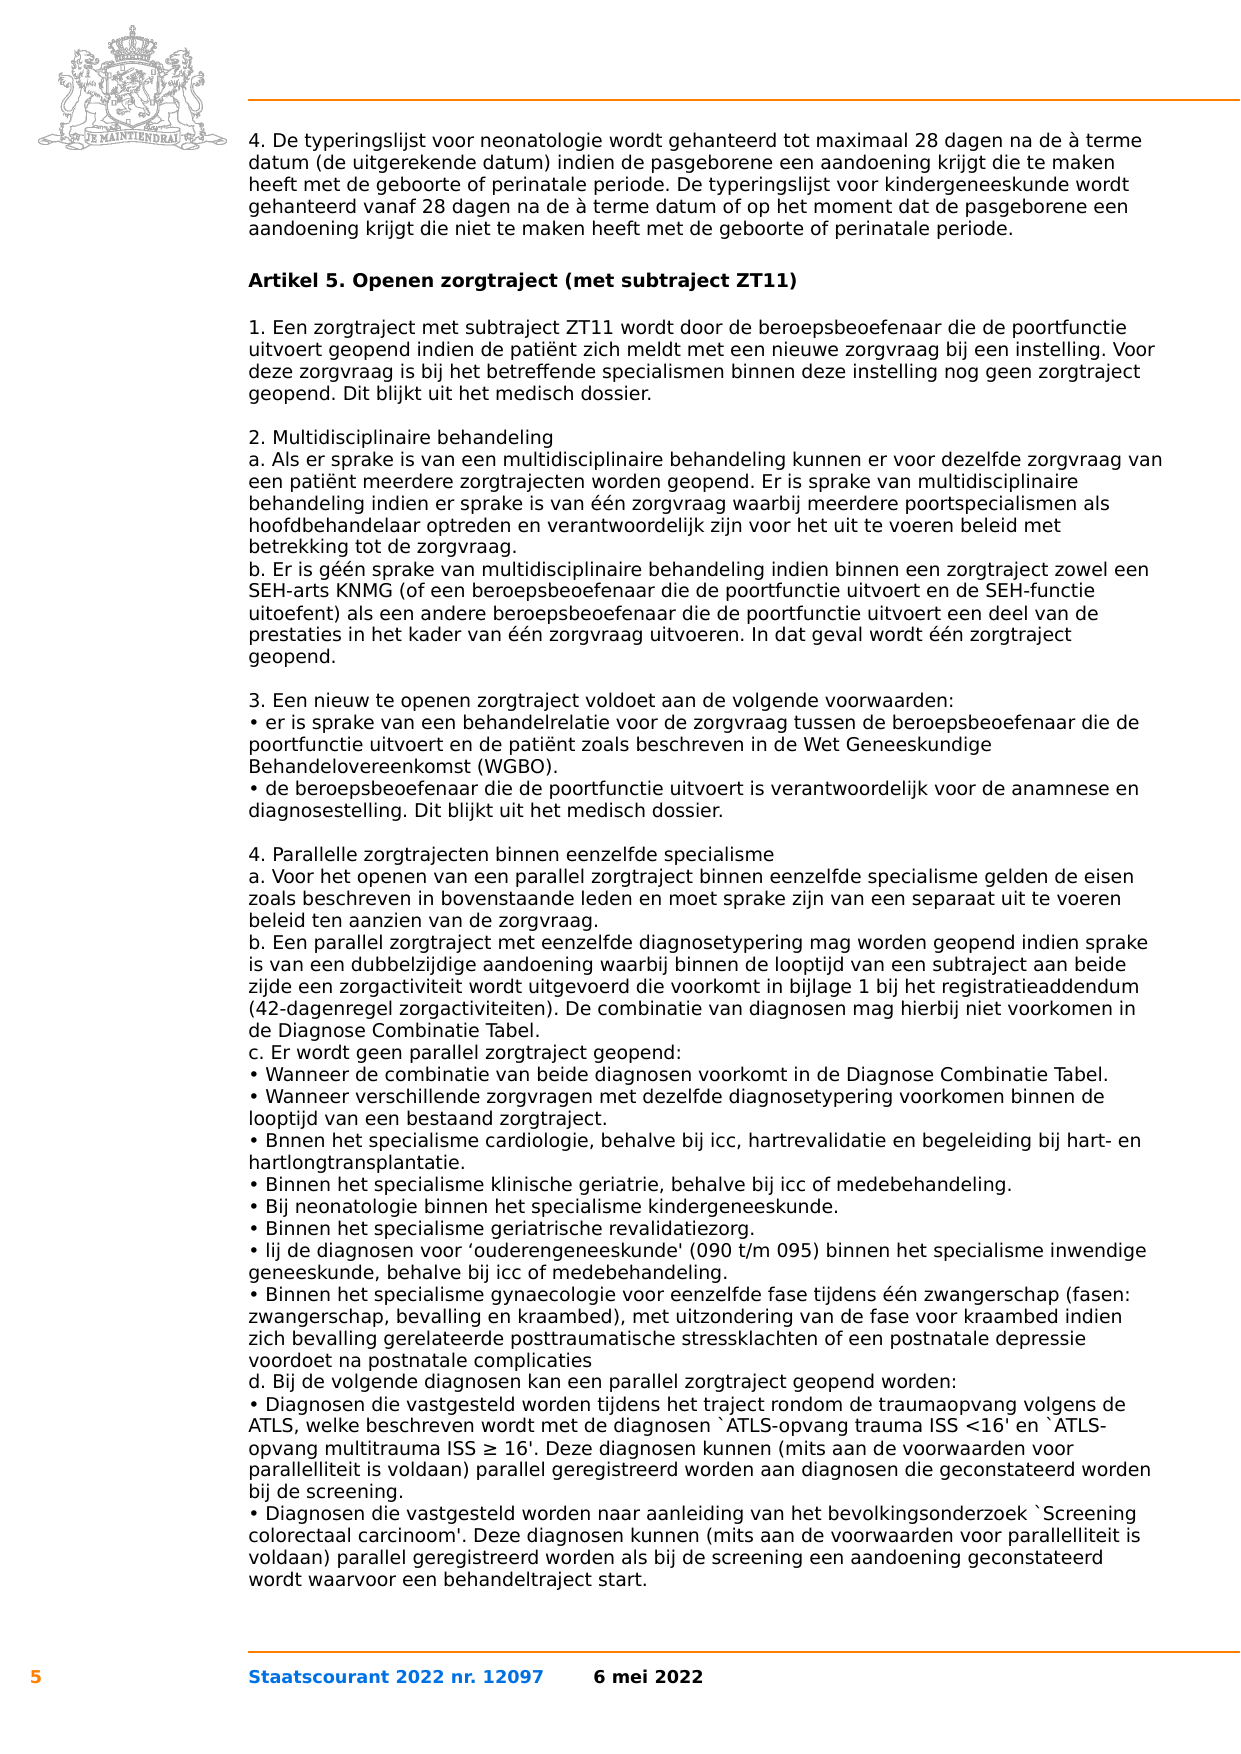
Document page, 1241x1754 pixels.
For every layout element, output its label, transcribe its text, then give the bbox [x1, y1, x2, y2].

text c. Er wordt geen parallel zorgtraject geopend: [248, 1042, 1163, 1064]
text • de beroepsbeoefenaar die de poortfunctie uitvoert is verantwoordelijk voor de anamnese en diagnosestelling. Dit blijkt uit het medisch dossier. [248, 778, 1163, 822]
text • er is sprake van een behandelrelatie voor de zorgvraag tussen de beroepsbeoefenaar die de poortfunctie uitvoert en de patiënt zoals beschreven in de Wet Geneeskundige Behandelovereenkomst (WGBO). [248, 712, 1163, 778]
text • Bij neonatologie binnen het specialisme kindergeneeskunde. [248, 1196, 1163, 1218]
text • Wanneer verschillende zorgvragen met dezelfde diagnosetypering voorkomen binnen de looptijd van een bestaand zorgtraject. [248, 1086, 1163, 1130]
text • Diagnosen die vastgesteld worden tijdens het traject rondom de traumaopvang volgens de ATLS, welke beschreven wordt met de diagnosen `ATLS-opvang trauma ISS <16' en `ATLS-opvang multitrauma ISS ≥ 16'. Deze diagnosen kunnen (mits aan de voorwaarden voor parallelliteit is voldaan) parallel geregistreerd worden aan diagnosen die geconstateerd worden bij de screening. [248, 1393, 1163, 1503]
text • Bnnen het specialisme cardiologie, behalve bij icc, hartrevalidatie en begeleiding bij hart- en hartlongtransplantatie. [248, 1130, 1163, 1174]
text • Binnen het specialisme gynaecologie voor eenzelfde fase tijdens één zwangerschap (fasen: zwangerschap, bevalling en kraambed), met uitzondering van de fase voor kraambed indien zich bevalling gerelateerde posttraumatische stressklachten of een postnatale depressie voordoet na postnatale complicaties [248, 1283, 1163, 1371]
text • Binnen het specialisme klinische geriatrie, behalve bij icc of medebehandeling. [248, 1174, 1163, 1196]
text 2. Multidisciplinaire behandeling [248, 427, 1163, 448]
text b. Er is géén sprake van multidisciplinaire behandeling indien binnen een zorgtraject zowel een SEH-arts KNMG (of een beroepsbeoefenaar die de poortfunctie uitvoert en de SEH-functie uitoefent) als een andere beroepsbeoefenaar die de poortfunctie uitvoert een deel van de prestaties in het kader van één zorgvraag uitvoeren. In dat geval wordt één zorgtraject geopend. [248, 558, 1163, 668]
text 4. Parallelle zorgtrajecten binnen eenzelfde specialisme [248, 844, 1163, 866]
text a. Voor het openen van een parallel zorgtraject binnen eenzelfde specialisme gelden de eisen zoals beschreven in bovenstaande leden en moet sprake zijn van een separaat uit te voeren beleid ten aanzien van de zorgvraag. [248, 866, 1163, 932]
picture [38, 25, 227, 150]
text d. Bij de volgende diagnosen kan een parallel zorgtraject geopend worden: [248, 1371, 1163, 1393]
text • Binnen het specialisme geriatrische revalidatiezorg. [248, 1218, 1163, 1239]
text • lij de diagnosen voor ‘ouderengeneeskunde' (090 t/m 095) binnen het specialisme inwendige geneeskunde, behalve bij icc of medebehandeling. [248, 1239, 1163, 1283]
text • Wanneer de combinatie van beide diagnosen voorkomt in de Diagnose Combinatie Tabel. [248, 1064, 1163, 1086]
text 3. Een nieuw te openen zorgtraject voldoet aan de volgende voorwaarden: [248, 690, 1163, 712]
text • Diagnosen die vastgesteld worden naar aanleiding van het bevolkingsonderzoek `Screening colorectaal carcinoom'. Deze diagnosen kunnen (mits aan de voorwaarden voor parallelliteit is voldaan) parallel geregistreerd worden als bij de screening een aandoening geconstateerd wordt waarvoor een behandeltraject start. [248, 1503, 1163, 1591]
text 4. De typeringslijst voor neonatologie wordt gehanteerd tot maximaal 28 dagen na de à terme datum (de uitgerekende datum) indien de pasgeborene een aandoening krijgt die te maken heeft met de geboorte of perinatale periode. De typeringslijst voor kindergeneeskunde wordt gehanteerd vanaf 28 dagen na de à terme datum of op het moment dat de pasgeborene een aandoening krijgt die niet te maken heeft met de geboorte of perinatale periode. [248, 130, 1163, 240]
text a. Als er sprake is van een multidisciplinaire behandeling kunnen er voor dezelfde zorgvraag van een patiënt meerdere zorgtrajecten worden geopend. Er is sprake van multidisciplinaire behandeling indien er sprake is van één zorgvraag waarbij meerdere poortspecialismen als hoofdbehandelaar optreden en verantwoordelijk zijn voor het uit te voeren beleid met betrekking tot de zorgvraag. [248, 448, 1163, 558]
subtitle Artikel 5. Openen zorgtraject (met subtraject ZT11) [248, 270, 1163, 292]
text b. Een parallel zorgtraject met eenzelfde diagnosetypering mag worden geopend indien sprake is van een dubbelzijdige aandoening waarbij binnen de looptijd van een subtraject aan beide zijde een zorgactiviteit wordt uitgevoerd die voorkomt in bijlage 1 bij het registratieaddendum (42-dagenregel zorgactiviteiten). De combinatie van diagnosen mag hierbij niet voorkomen in de Diagnose Combinatie Tabel. [248, 932, 1163, 1042]
text 1. Een zorgtraject met subtraject ZT11 wordt door de beroepsbeoefenaar die de poortfunctie uitvoert geopend indien de patiënt zich meldt met een nieuwe zorgvraag bij een instelling. Voor deze zorgvraag is bij het betreffende specialismen binnen deze instelling nog geen zorgtraject geopend. Dit blijkt uit het medisch dossier. [248, 317, 1163, 405]
